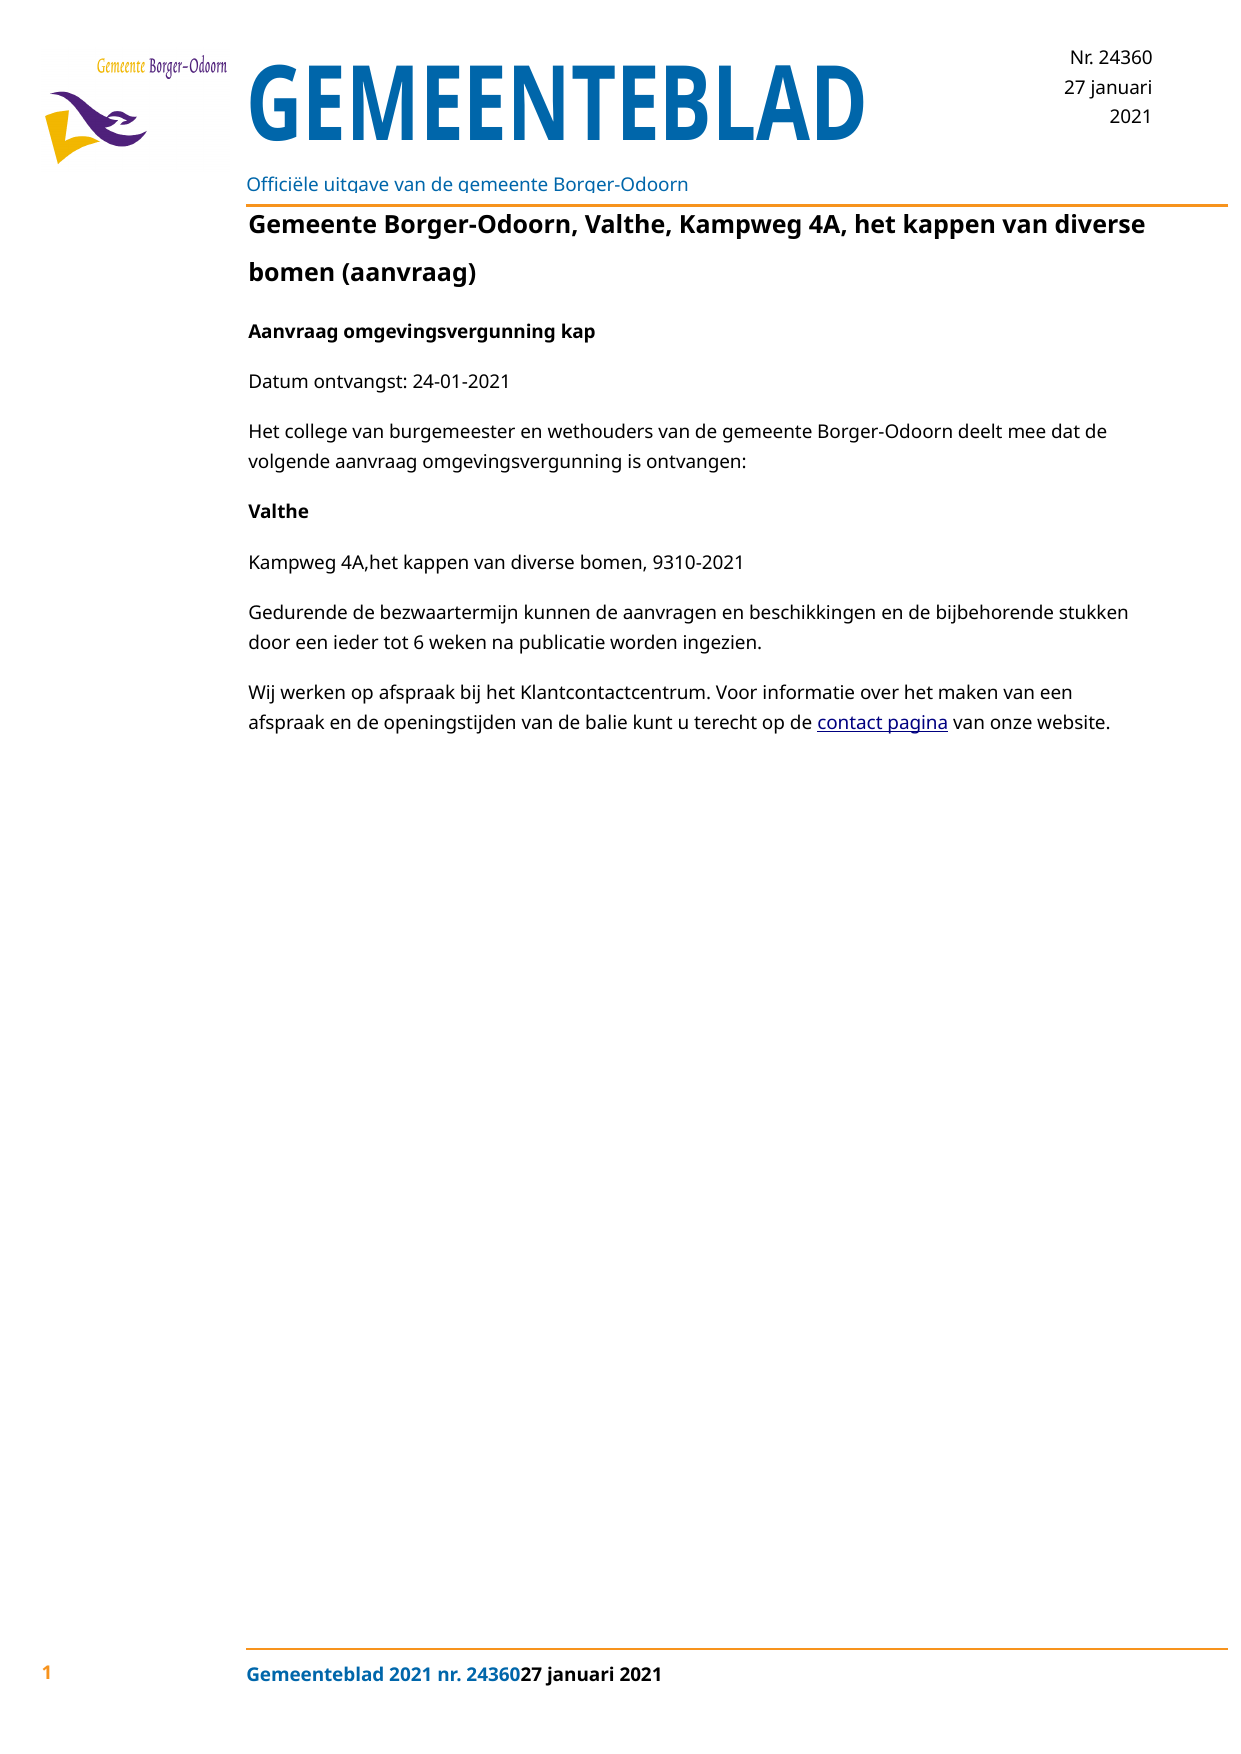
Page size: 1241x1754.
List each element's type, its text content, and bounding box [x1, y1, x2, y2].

text Kampweg 4A,het kappen van diverse bomen, 9310-2021 [248, 549, 1152, 575]
text Aanvraag omgevingsvergunning kap [248, 318, 1152, 344]
text Gemeente Borger-Odoorn, Valthe, Kampweg 4A, het kappen van diverse bomen (aanvraag) [248, 207, 1152, 288]
text Gedurende de bezwaartermijn kunnen de aanvragen en beschikkingen en de bijbehorende stukken door een ieder tot 6 weken na publicatie worden ingezien. [248, 599, 1152, 655]
text Wij werken op afspraak bij het Klantcontactcentrum. Voor informatie over het maken van een afspraak en de openingstijden van de balie kunt u terecht op de contact pagina van onze website. [248, 679, 1152, 735]
text Datum ontvangst: 24-01-2021 [248, 368, 1152, 394]
text Valthe [248, 499, 1152, 524]
text Het college van burgemeester en wethouders van de gemeente Borger-Odoorn deelt mee dat de volgende aanvraag omgevingsvergunning is ontvangen: [248, 419, 1152, 474]
picture [41, 47, 231, 172]
